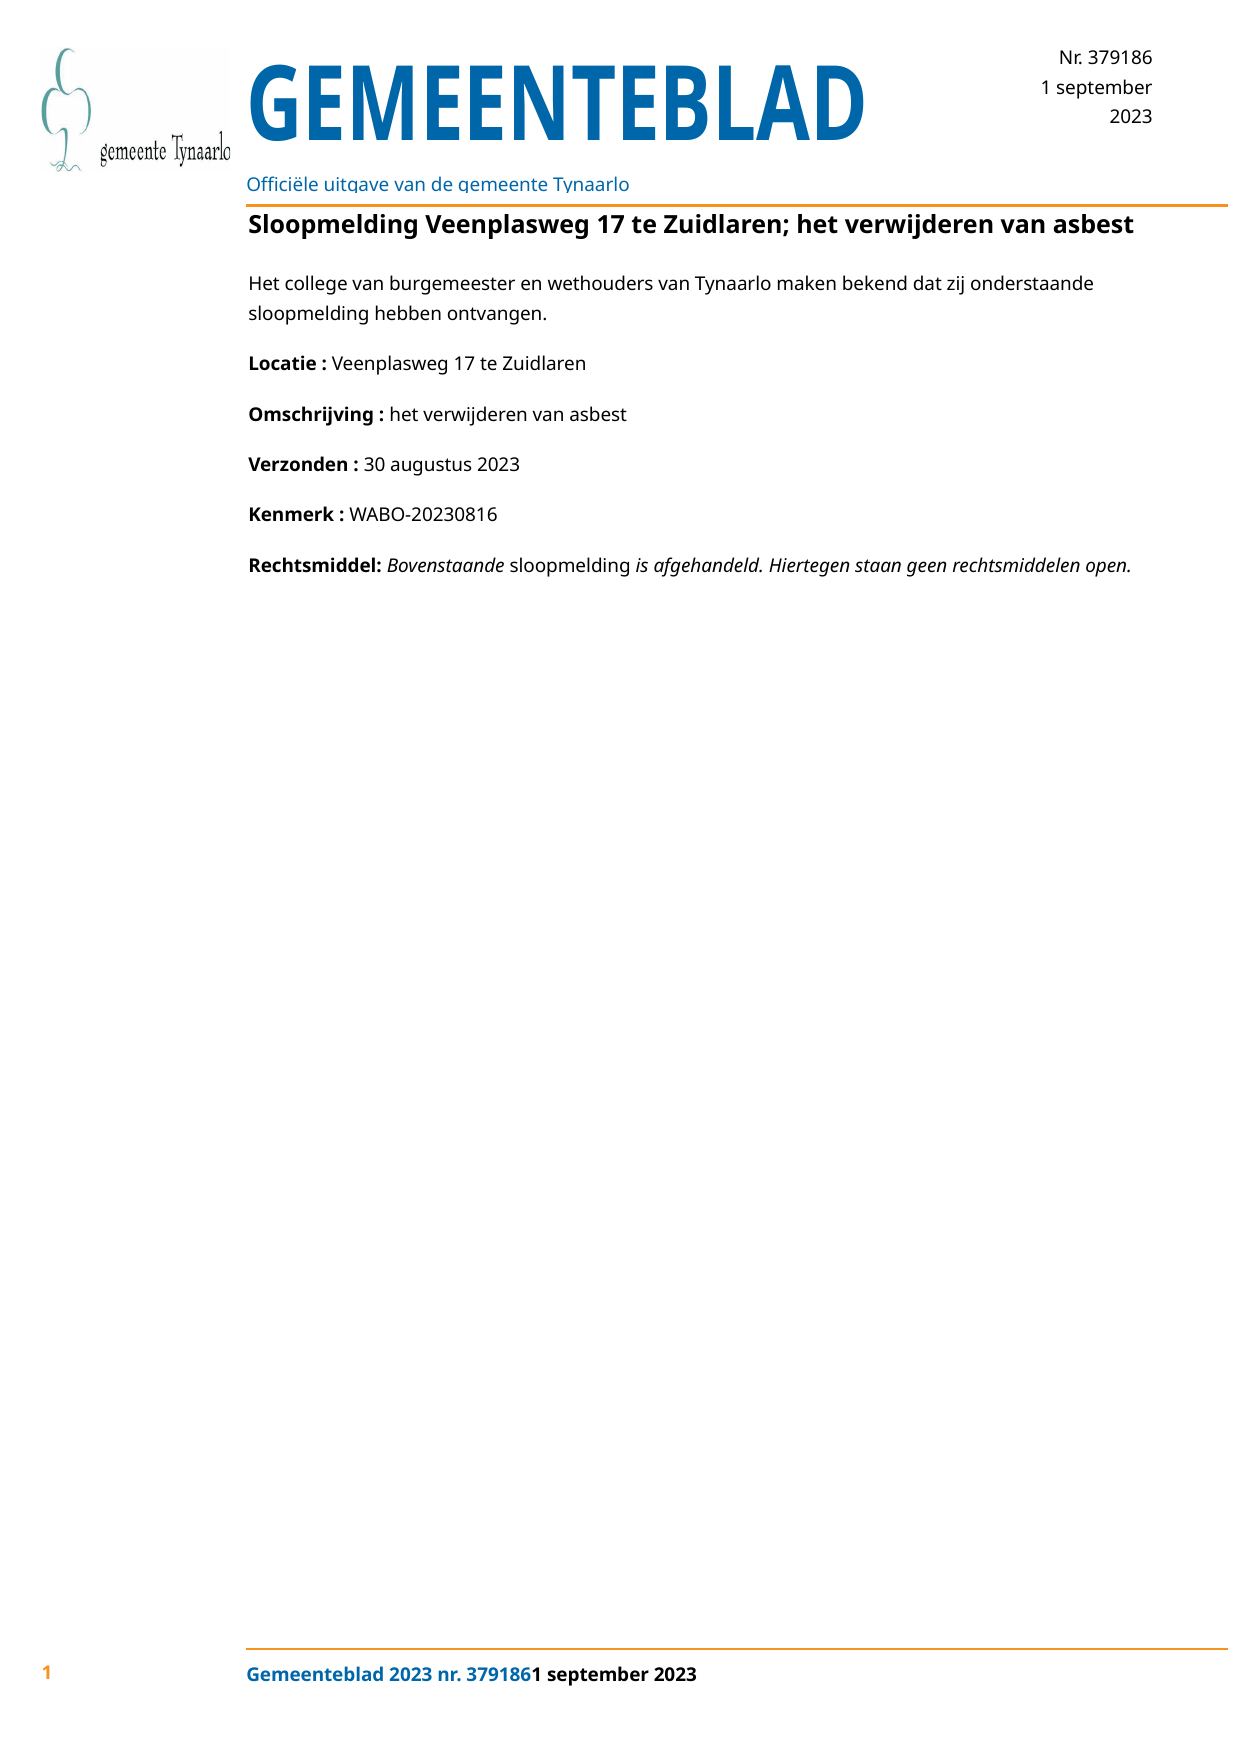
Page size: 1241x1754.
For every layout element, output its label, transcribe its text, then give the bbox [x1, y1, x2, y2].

text Het college van burgemeester en wethouders van Tynaarlo maken bekend dat zij onderstaande sloopmelding hebben ontvangen. [248, 270, 1152, 326]
text Verzonden : 30 augustus 2023 [248, 451, 1152, 477]
text Kenmerk : WABO-20230816 [248, 502, 1152, 527]
picture [41, 47, 231, 172]
text Sloopmelding Veenplasweg 17 te Zuidlaren; het verwijderen van asbest [248, 207, 1152, 241]
text Omschrijving : het verwijderen van asbest [248, 401, 1152, 426]
text Rechtsmiddel: Bovenstaande sloopmelding is afgehandeld. Hiertegen staan geen rechtsmiddelen open. [248, 552, 1152, 578]
text Locatie : Veenplasweg 17 te Zuidlaren [248, 350, 1152, 376]
